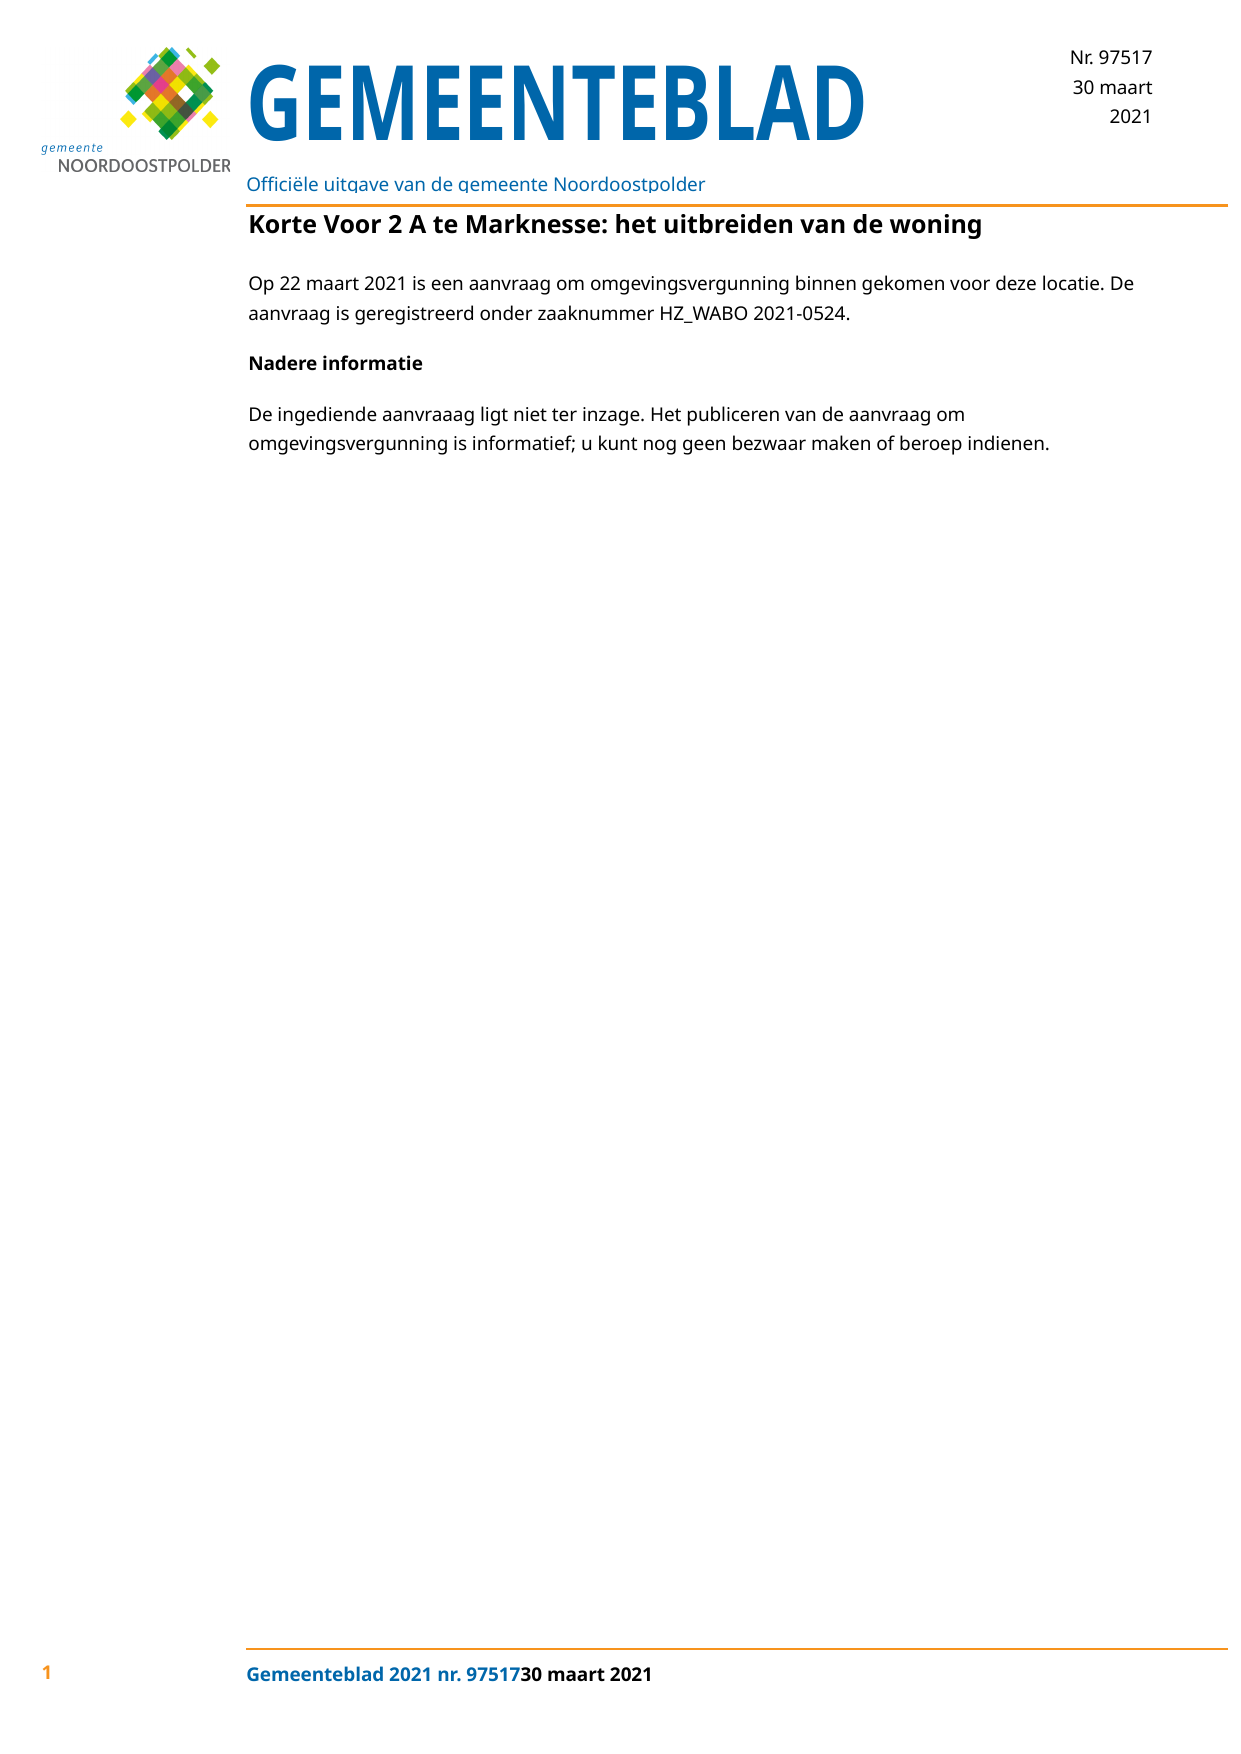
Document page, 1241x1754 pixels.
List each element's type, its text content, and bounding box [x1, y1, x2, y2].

text Op 22 maart 2021 is een aanvraag om omgevingsvergunning binnen gekomen voor deze locatie. De aanvraag is geregistreerd onder zaaknummer HZ_WABO 2021-0524. [248, 270, 1152, 326]
text De ingediende aanvraaag ligt niet ter inzage. Het publiceren van de aanvraag om omgevingsvergunning is informatief; u kunt nog geen bezwaar maken of beroep indienen. [248, 401, 1152, 456]
picture [41, 47, 231, 172]
text Nadere informatie [248, 350, 1152, 376]
text Korte Voor 2 A te Marknesse: het uitbreiden van de woning [248, 207, 1152, 241]
